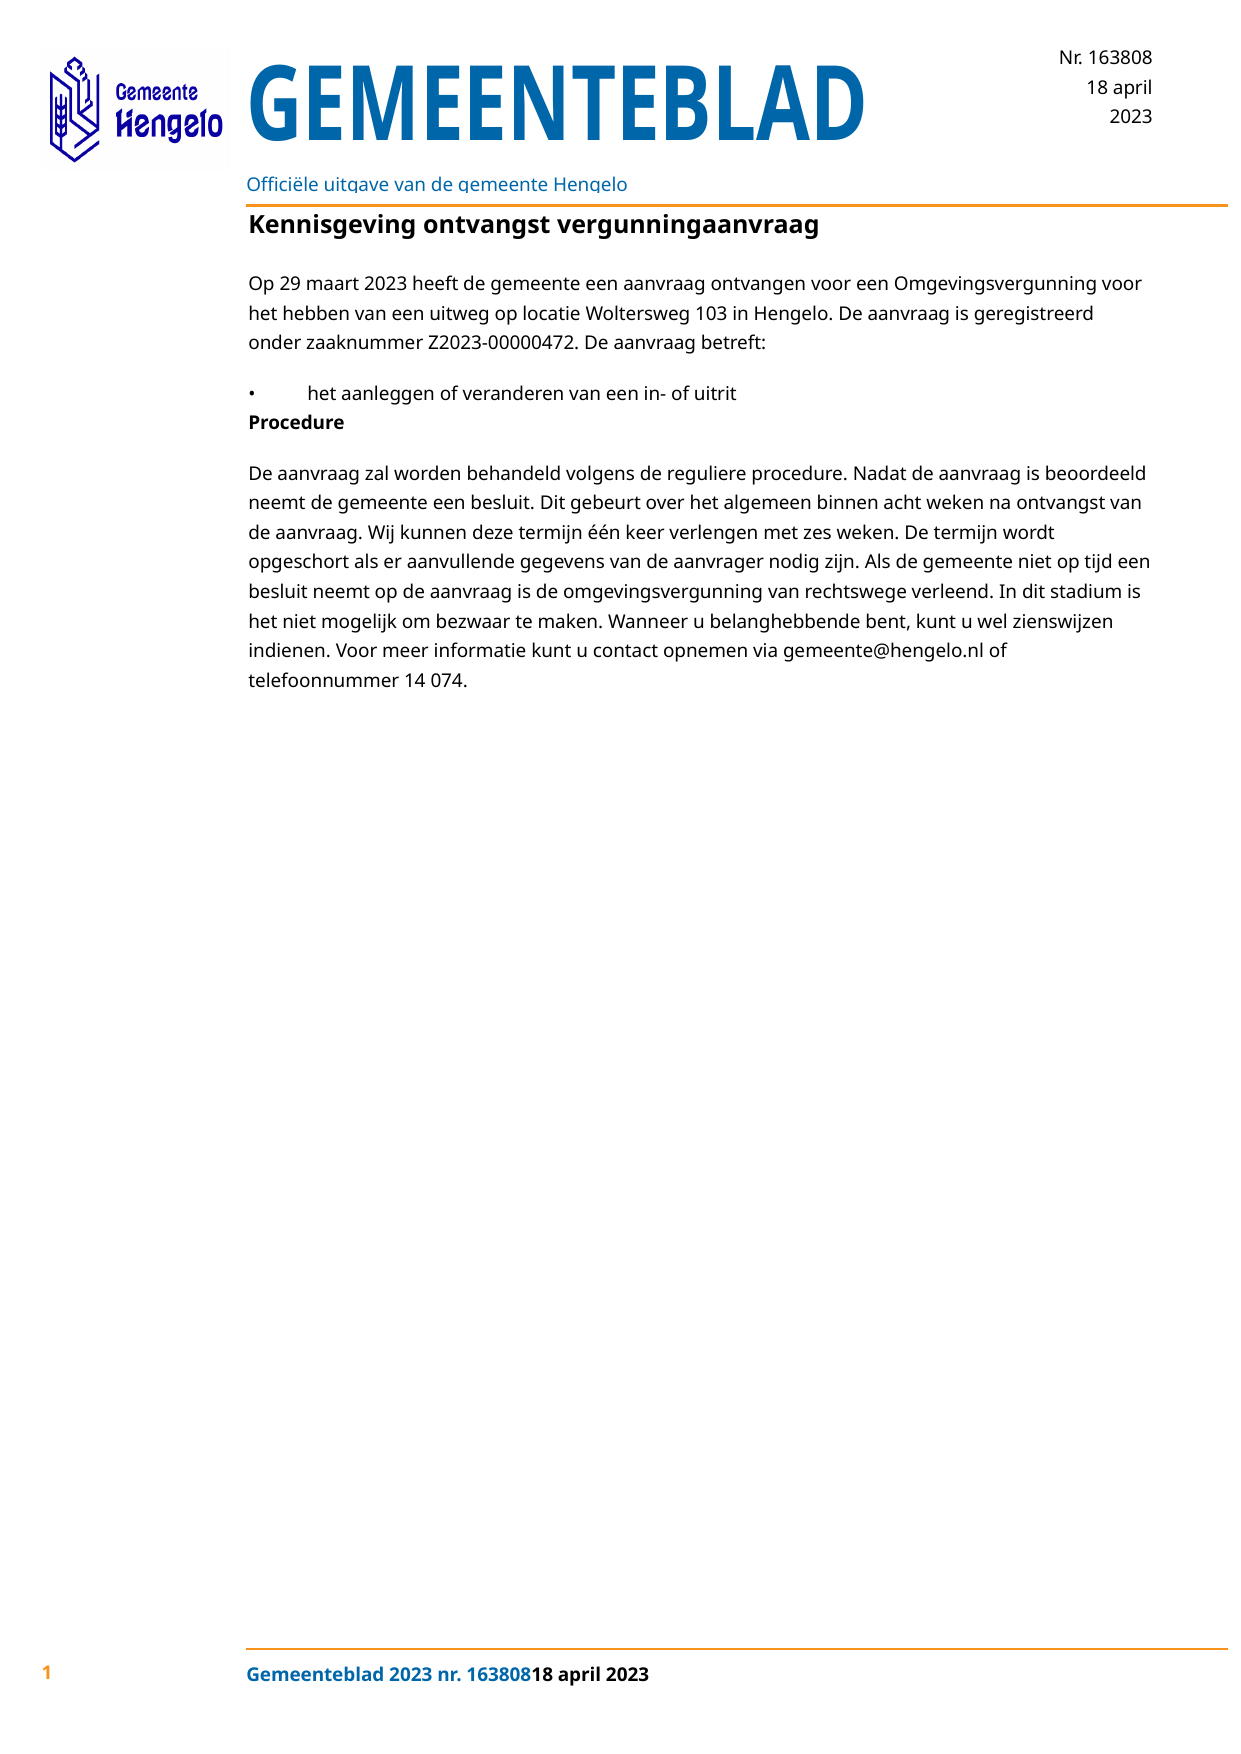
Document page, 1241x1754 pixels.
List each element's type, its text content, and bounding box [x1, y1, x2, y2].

text De aanvraag zal worden behandeld volgens de reguliere procedure. Nadat de aanvraag is beoordeeld neemt de gemeente een besluit. Dit gebeurt over het algemeen binnen acht weken na ontvangst van de aanvraag. Wij kunnen deze termijn één keer verlengen met zes weken. De termijn wordt opgeschort als er aanvullende gegevens van de aanvrager nodig zijn. Als de gemeente niet op tijd een besluit neemt op de aanvraag is de omgevingsvergunning van rechtswege verleend. In dit stadium is het niet mogelijk om bezwaar te maken. Wanneer u belanghebbende bent, kunt u wel zienswijzen indienen. Voor meer informatie kunt u contact opnemen via gemeente@hengelo.nl of telefoonnummer 14 074. [248, 460, 1152, 693]
list het aanleggen of veranderen van een in- of uitrit [248, 380, 1152, 406]
text Op 29 maart 2023 heeft de gemeente een aanvraag ontvangen voor een Omgevingsvergunning voor het hebben van een uitweg op locatie Woltersweg 103 in Hengelo. De aanvraag is geregistreerd onder zaaknummer Z2023-00000472. De aanvraag betreft: [248, 270, 1152, 355]
text Kennisgeving ontvangst vergunningaanvraag [248, 207, 1152, 241]
picture [41, 47, 231, 172]
text Procedure [248, 409, 1152, 435]
